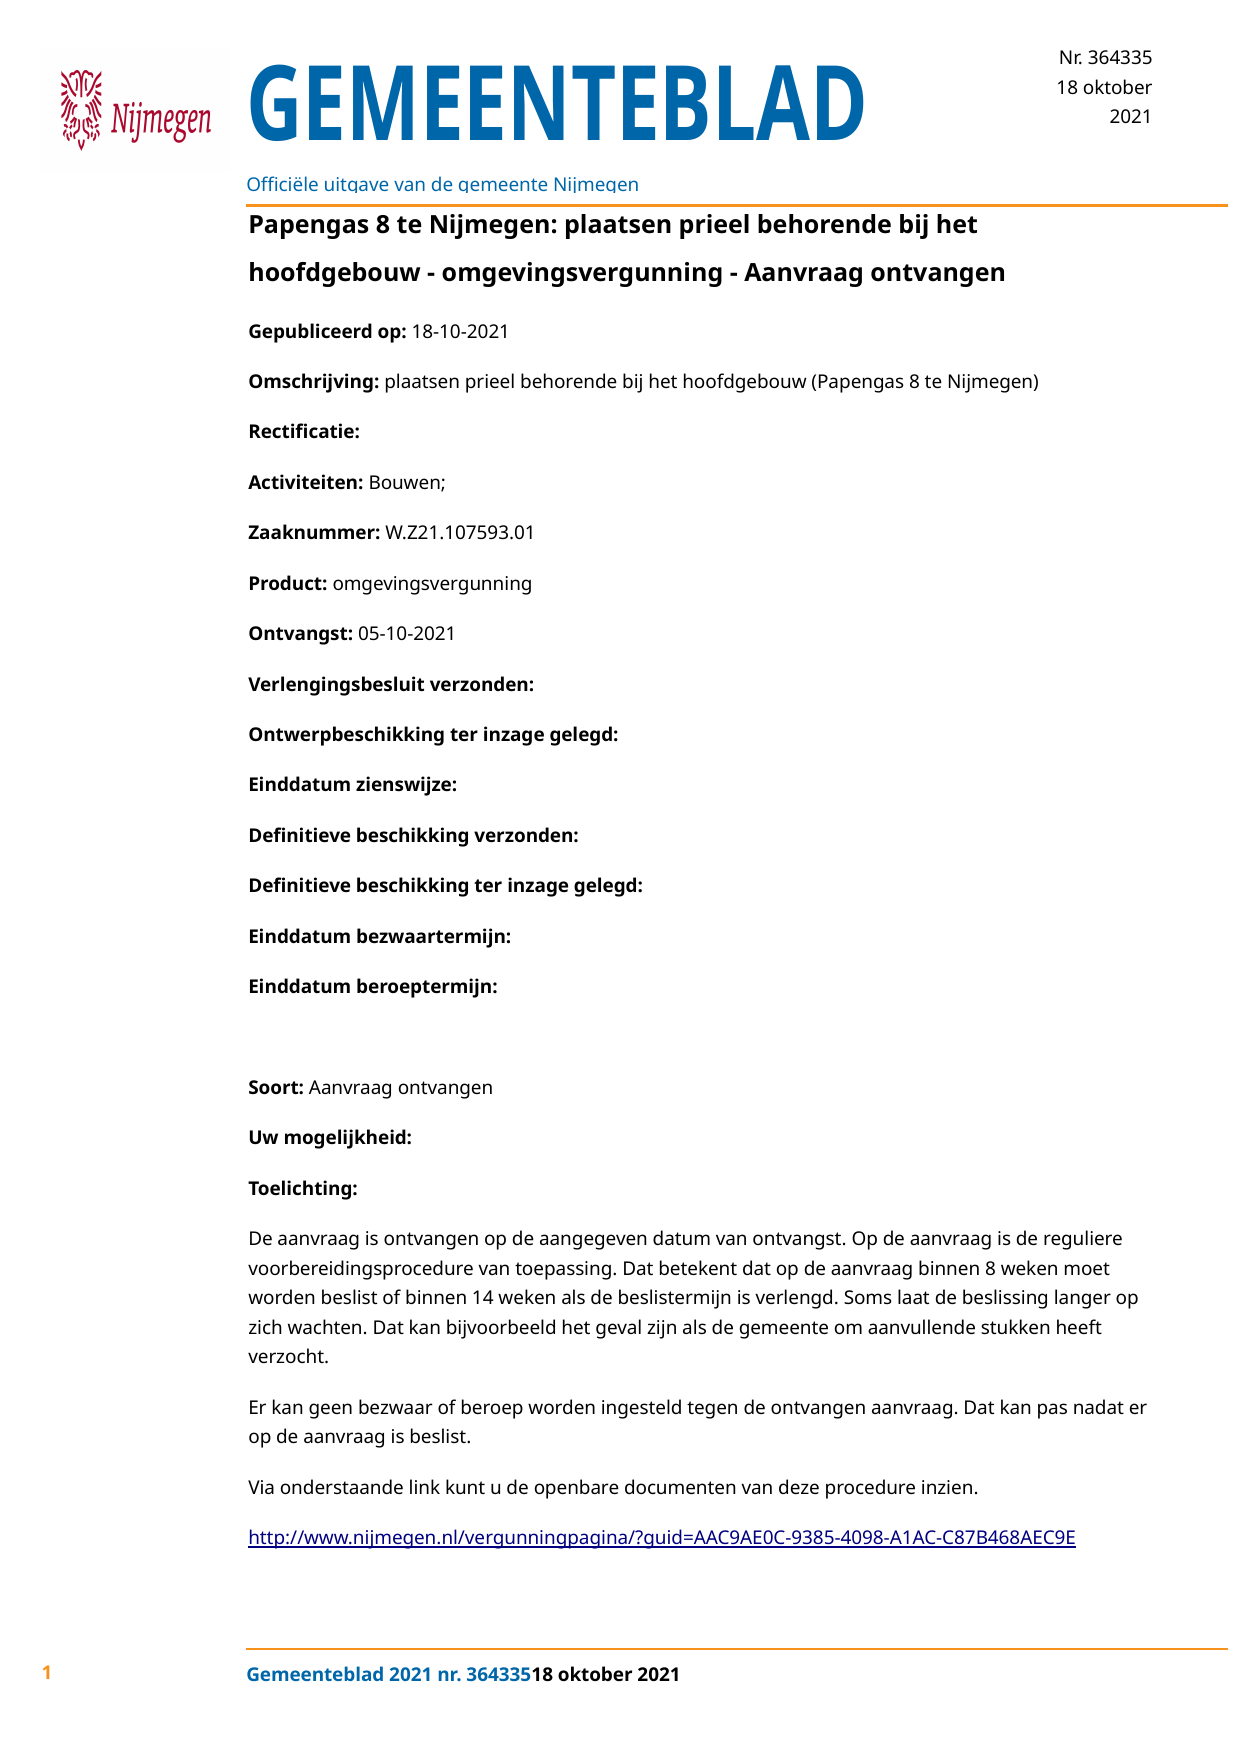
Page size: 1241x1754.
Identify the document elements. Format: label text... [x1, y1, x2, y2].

text Ontwerpbeschikking ter inzage gelegd: [248, 721, 1152, 747]
text Activiteiten: Bouwen; [248, 469, 1152, 495]
text Ontvangst: 05-10-2021 [248, 620, 1152, 646]
text Er kan geen bezwaar of beroep worden ingesteld tegen de ontvangen aanvraag. Dat kan pas nadat er op de aanvraag is beslist. [248, 1394, 1152, 1449]
text Via onderstaande link kunt u de openbare documenten van deze procedure inzien. [248, 1474, 1152, 1500]
picture [41, 47, 231, 172]
text Uw mogelijkheid: [248, 1124, 1152, 1150]
text Rectificatie: [248, 419, 1152, 444]
text Definitieve beschikking ter inzage gelegd: [248, 872, 1152, 898]
text Einddatum beroeptermijn: [248, 973, 1152, 999]
text Gepubliceerd op: 18-10-2021 [248, 318, 1152, 344]
text Toelichting: [248, 1175, 1152, 1201]
text Verlengingsbesluit verzonden: [248, 671, 1152, 697]
text Einddatum bezwaartermijn: [248, 923, 1152, 949]
text Zaaknummer: W.Z21.107593.01 [248, 519, 1152, 545]
text Omschrijving: plaatsen prieel behorende bij het hoofdgebouw (Papengas 8 te Nijmegen) [248, 368, 1152, 394]
text Einddatum zienswijze: [248, 772, 1152, 797]
text http://www.nijmegen.nl/vergunningpagina/?guid=AAC9AE0C-9385-4098-A1AC-C87B468AEC9E [248, 1524, 1152, 1550]
text De aanvraag is ontvangen op de aangegeven datum van ontvangst. Op de aanvraag is de reguliere voorbereidingsprocedure van toepassing. Dat betekent dat op de aanvraag binnen 8 weken moet worden beslist of binnen 14 weken als de beslistermijn is verlengd. Soms laat de beslissing langer op zich wachten. Dat kan bijvoorbeeld het geval zijn als de gemeente om aanvullende stukken heeft verzocht. [248, 1225, 1152, 1369]
text Product: omgevingsvergunning [248, 570, 1152, 596]
text Papengas 8 te Nijmegen: plaatsen prieel behorende bij het hoofdgebouw - omgevingsvergunning - Aanvraag ontvangen [248, 207, 1152, 288]
text Soort: Aanvraag ontvangen [248, 1074, 1152, 1100]
text Definitieve beschikking verzonden: [248, 822, 1152, 848]
